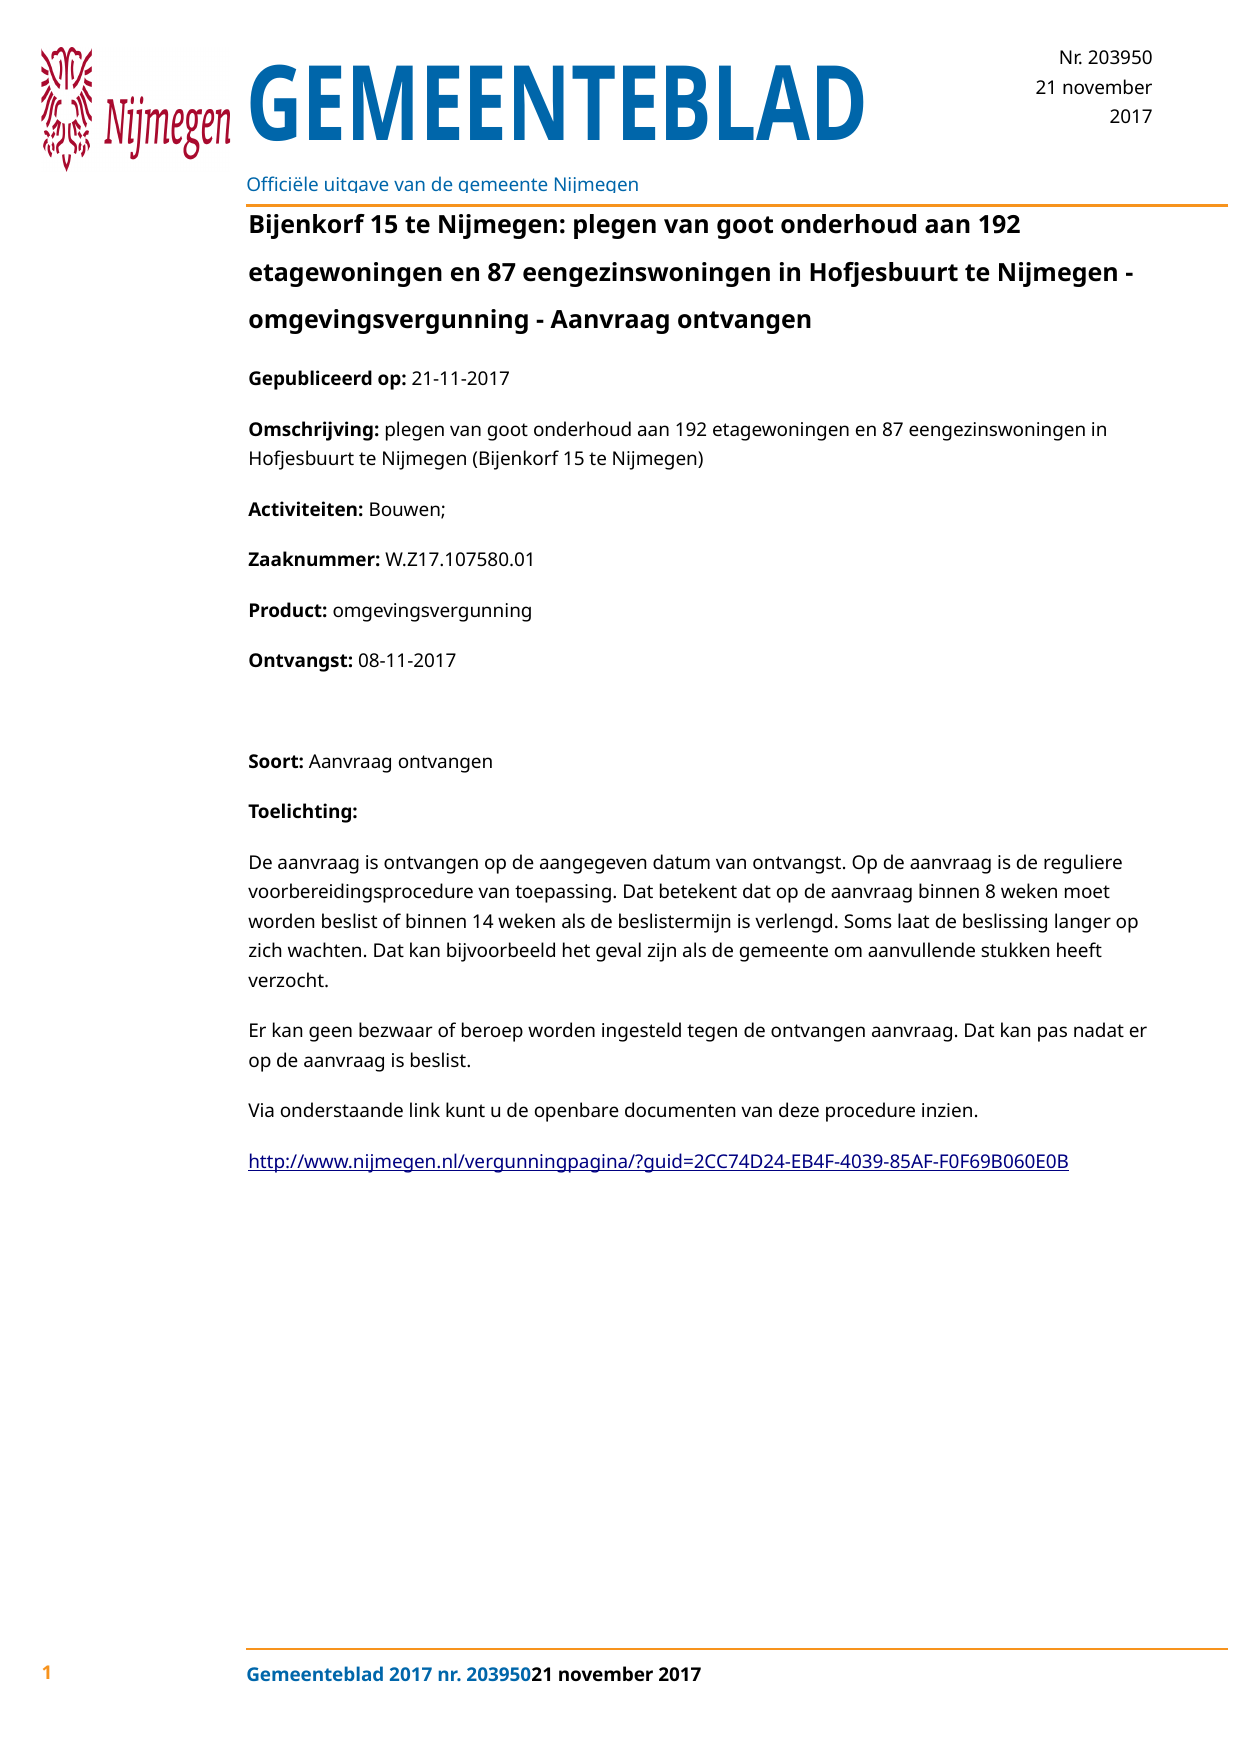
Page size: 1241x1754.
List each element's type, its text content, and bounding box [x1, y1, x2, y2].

text http://www.nijmegen.nl/vergunningpagina/?guid=2CC74D24-EB4F-4039-85AF-F0F69B060E0B [248, 1148, 1152, 1174]
text Er kan geen bezwaar of beroep worden ingesteld tegen de ontvangen aanvraag. Dat kan pas nadat er op de aanvraag is beslist. [248, 1018, 1152, 1073]
text Via onderstaande link kunt u de openbare documenten van deze procedure inzien. [248, 1098, 1152, 1123]
text Zaaknummer: W.Z17.107580.01 [248, 546, 1152, 572]
text Product: omgevingsvergunning [248, 597, 1152, 622]
text De aanvraag is ontvangen op de aangegeven datum van ontvangst. Op de aanvraag is de reguliere voorbereidingsprocedure van toepassing. Dat betekent dat op de aanvraag binnen 8 weken moet worden beslist of binnen 14 weken als de beslistermijn is verlengd. Soms laat de beslissing langer op zich wachten. Dat kan bijvoorbeeld het geval zijn als de gemeente om aanvullende stukken heeft verzocht. [248, 849, 1152, 993]
text Omschrijving: plegen van goot onderhoud aan 192 etagewoningen en 87 eengezinswoningen in Hofjesbuurt te Nijmegen (Bijenkorf 15 te Nijmegen) [248, 416, 1152, 471]
picture [41, 47, 231, 172]
text Toelichting: [248, 798, 1152, 824]
text Gepubliceerd op: 21-11-2017 [248, 366, 1152, 391]
text Bijenkorf 15 te Nijmegen: plegen van goot onderhoud aan 192 etagewoningen en 87 eengezinswoningen in Hofjesbuurt te Nijmegen - omgevingsvergunning - Aanvraag ontvangen [248, 207, 1152, 336]
text Soort: Aanvraag ontvangen [248, 748, 1152, 774]
text Ontvangst: 08-11-2017 [248, 647, 1152, 673]
text Activiteiten: Bouwen; [248, 496, 1152, 522]
